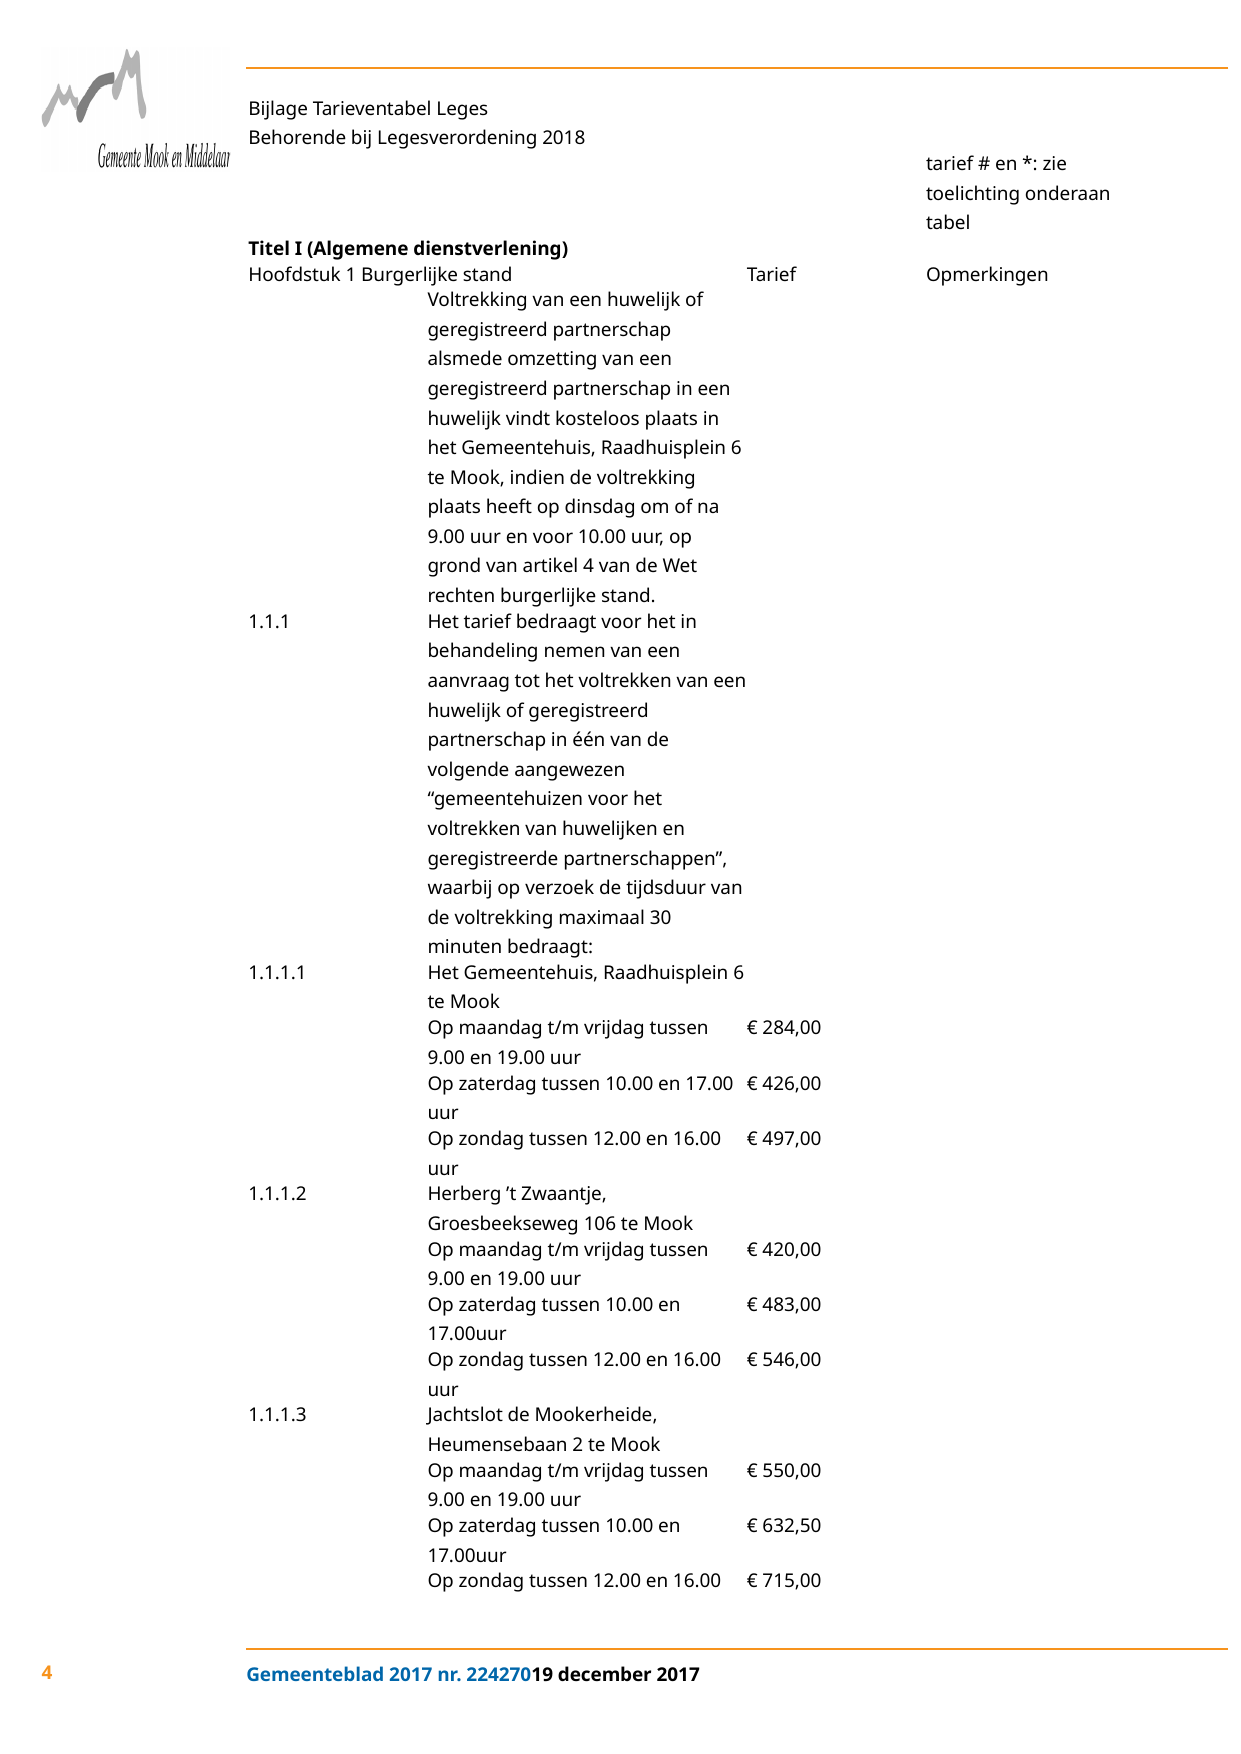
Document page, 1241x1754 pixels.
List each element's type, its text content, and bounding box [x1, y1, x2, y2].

table_cell [747, 1402, 926, 1457]
table_cell [248, 150, 427, 235]
table_cell [248, 1291, 427, 1346]
table_cell [926, 1512, 1152, 1568]
table_cell [926, 1125, 1152, 1180]
table_cell € 550,00 [747, 1457, 926, 1512]
table_cell [248, 1236, 427, 1291]
table_cell Tarief [747, 261, 926, 286]
table_cell Op zaterdag tussen 10.00 en 17.00uur [427, 1512, 747, 1568]
table_cell [747, 608, 926, 959]
table_cell [926, 1070, 1152, 1125]
table_cell Hoofdstuk 1 Burgerlijke stand [248, 261, 747, 286]
table_cell [747, 286, 926, 608]
table_cell [926, 1346, 1152, 1402]
table_cell [926, 959, 1152, 1014]
table_cell [248, 286, 427, 608]
table_cell Op zondag tussen 12.00 en 16.00 [427, 1568, 747, 1593]
table_cell tarief # en *: zie toelichting onderaan tabel [926, 150, 1152, 235]
table_header [747, 95, 926, 150]
table_cell [926, 608, 1152, 959]
table_cell [926, 1568, 1152, 1593]
table_cell [248, 1568, 427, 1593]
table_cell [248, 1512, 427, 1568]
table_cell Op maandag t/m vrijdag tussen 9.00 en 19.00 uur [427, 1236, 747, 1291]
table_cell 1.1.1.1 [248, 959, 427, 1014]
table_cell € 426,00 [747, 1070, 926, 1125]
table_cell [747, 959, 926, 1014]
table_cell Op zaterdag tussen 10.00 en 17.00 uur [427, 1070, 747, 1125]
table_cell € 546,00 [747, 1346, 926, 1402]
table_cell Jachtslot de Mookerheide, Heumensebaan 2 te Mook [427, 1402, 747, 1457]
table_cell Op zondag tussen 12.00 en 16.00 uur [427, 1125, 747, 1180]
table_cell 1.1.1.2 [248, 1180, 427, 1236]
table_cell € 497,00 [747, 1125, 926, 1180]
table_cell [747, 1180, 926, 1236]
table_cell [926, 1015, 1152, 1070]
table_cell [926, 1457, 1152, 1512]
table_cell [926, 1291, 1152, 1346]
table_cell [926, 1402, 1152, 1457]
table_header Bijlage Tarieventabel Leges Behorende bij Legesverordening 2018 [248, 95, 747, 150]
table_cell [926, 286, 1152, 608]
table_cell 1.1.1.3 [248, 1402, 427, 1457]
table_cell Opmerkingen [926, 261, 1152, 286]
table_cell € 284,00 [747, 1015, 926, 1070]
table_cell € 715,00 [747, 1568, 926, 1593]
table_cell Herberg ’t Zwaantje, Groesbeekseweg 106 te Mook [427, 1180, 747, 1236]
table_cell [926, 1180, 1152, 1236]
table_cell Op maandag t/m vrijdag tussen 9.00 en 19.00 uur [427, 1015, 747, 1070]
table_cell [926, 1236, 1152, 1291]
table_cell [248, 1457, 427, 1512]
table_cell [747, 150, 926, 235]
table_cell [248, 1070, 427, 1125]
table_cell [248, 1346, 427, 1402]
table_cell [427, 150, 747, 235]
table_cell Het tarief bedraagt voor het in behandeling nemen van een aanvraag tot het voltrekken van een huwelijk of geregistreerd partnerschap in één van de volgende aangewezen “gemeentehuizen voor het voltrekken van huwelijken en geregistreerde partnerschappen”, waarbij op verzoek de tijdsduur van de voltrekking maximaal 30 minuten bedraagt: [427, 608, 747, 959]
table_cell Op zondag tussen 12.00 en 16.00 uur [427, 1346, 747, 1402]
table_cell Het Gemeentehuis, Raadhuisplein 6 te Mook [427, 959, 747, 1014]
table_cell Titel I (Algemene dienstverlening) [248, 235, 1152, 261]
table_header [926, 95, 1152, 150]
table_cell Op zaterdag tussen 10.00 en 17.00uur [427, 1291, 747, 1346]
table_cell 1.1.1 [248, 608, 427, 959]
table_cell [248, 1015, 427, 1070]
table_cell Voltrekking van een huwelijk of geregistreerd partnerschap alsmede omzetting van een geregistreerd partnerschap in een huwelijk vindt kosteloos plaats in het Gemeentehuis, Raadhuisplein 6 te Mook, indien de voltrekking plaats heeft op dinsdag om of na 9.00 uur en voor 10.00 uur, op grond van artikel 4 van de Wet rechten burgerlijke stand. [427, 286, 747, 608]
picture [41, 47, 231, 172]
table_cell € 632,50 [747, 1512, 926, 1568]
table_cell € 483,00 [747, 1291, 926, 1346]
table_cell € 420,00 [747, 1236, 926, 1291]
table_cell Op maandag t/m vrijdag tussen 9.00 en 19.00 uur [427, 1457, 747, 1512]
table_cell [248, 1125, 427, 1180]
